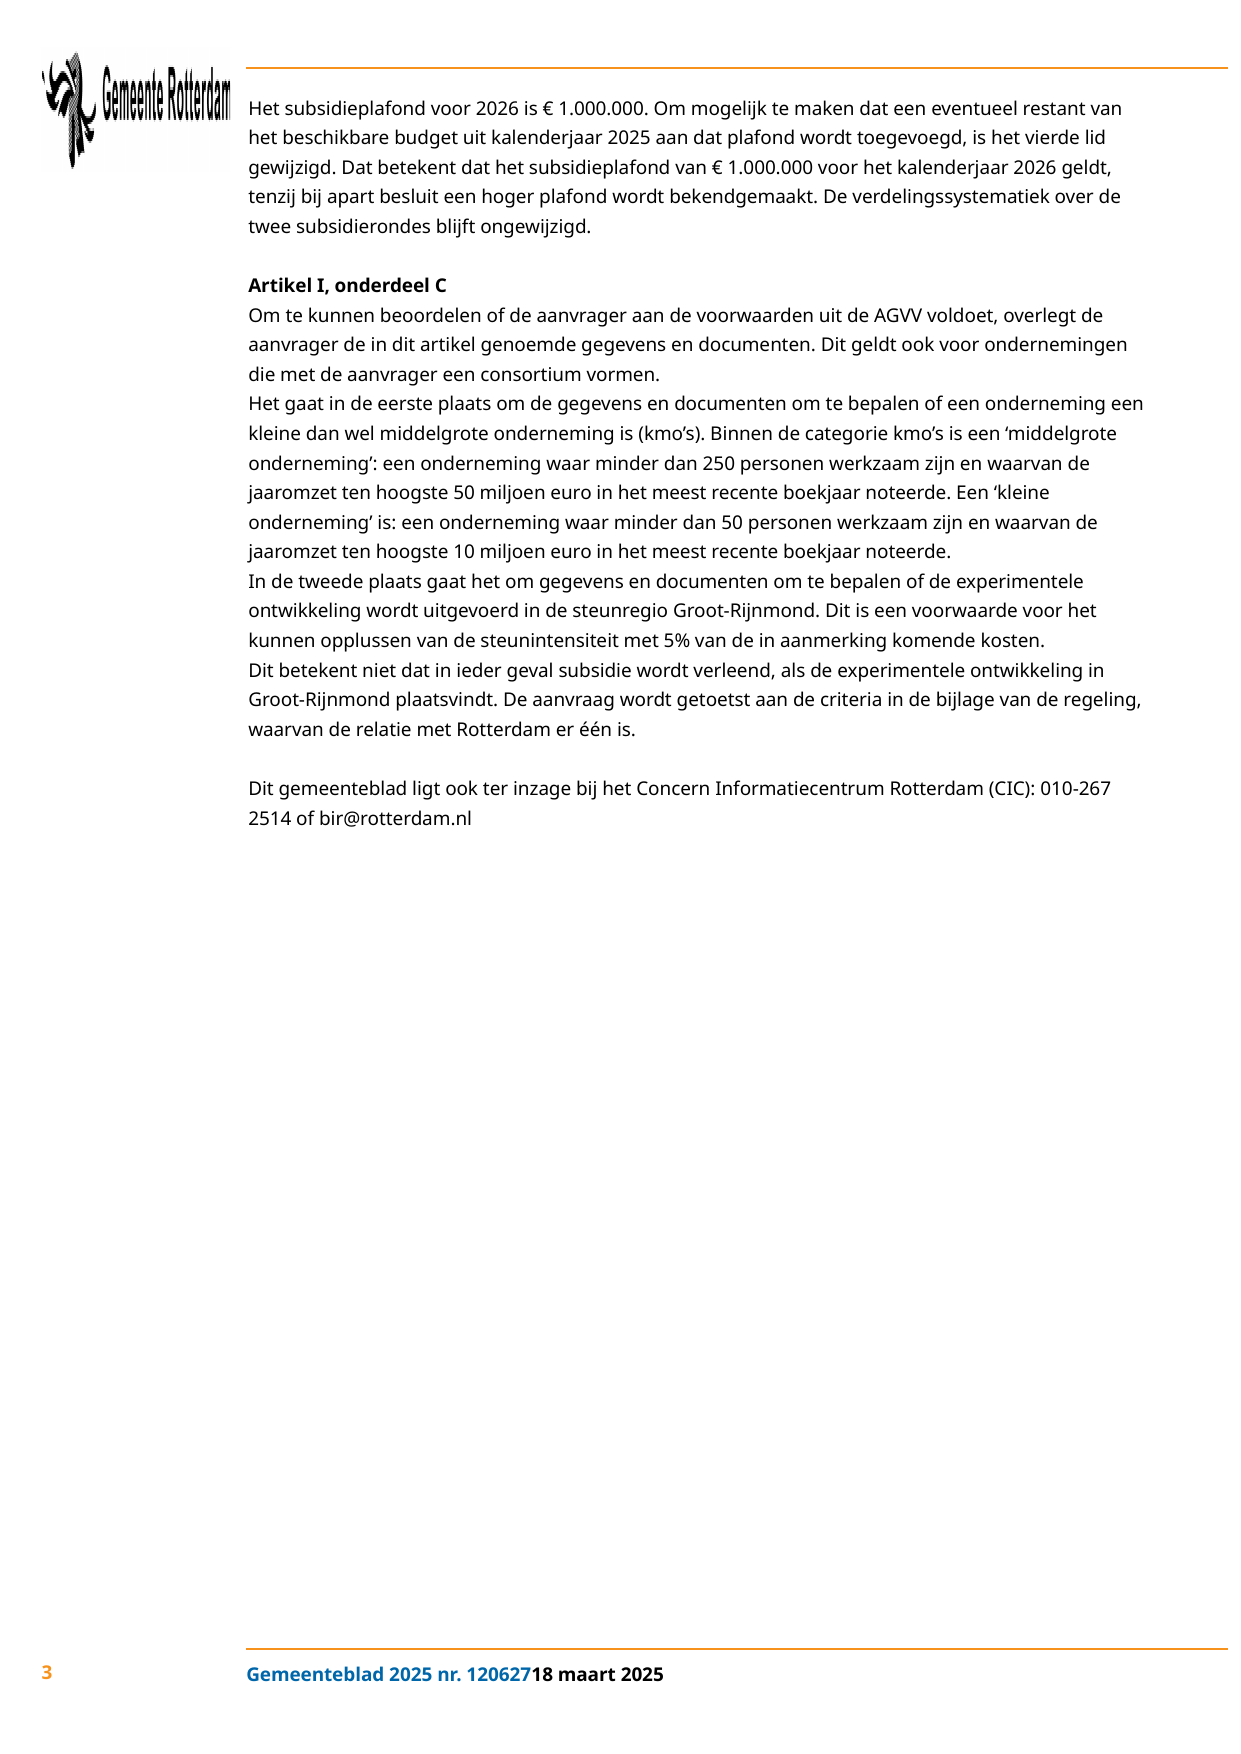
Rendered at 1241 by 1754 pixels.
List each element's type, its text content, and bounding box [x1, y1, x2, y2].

text In de tweede plaats gaat het om gegevens en documenten om te bepalen of de experimentele ontwikkeling wordt uitgevoerd in de steunregio Groot-Rijnmond. Dit is een voorwaarde voor het kunnen opplussen van de steunintensiteit met 5% van de in aanmerking komende kosten. [248, 568, 1152, 653]
text Dit gemeenteblad ligt ook ter inzage bij het Concern Informatiecentrum Rotterdam (CIC): 010-267 2514 of bir@rotterdam.nl [248, 775, 1152, 831]
text Om te kunnen beoordelen of de aanvrager aan de voorwaarden uit de AGVV voldoet, overlegt de aanvrager de in dit artikel genoemde gegevens en documenten. Dit geldt ook voor ondernemingen die met de aanvrager een consortium vormen. [248, 302, 1152, 387]
text Het gaat in de eerste plaats om de gegevens en documenten om te bepalen of een onderneming een kleine dan wel middelgrote onderneming is (kmo’s). Binnen de categorie kmo’s is een ‘middelgrote onderneming’: een onderneming waar minder dan 250 personen werkzaam zijn en waarvan de jaaromzet ten hoogste 50 miljoen euro in het meest recente boekjaar noteerde. Een ‘kleine onderneming’ is: een onderneming waar minder dan 50 personen werkzaam zijn en waarvan de jaaromzet ten hoogste 10 miljoen euro in het meest recente boekjaar noteerde. [248, 391, 1152, 564]
text Artikel I, onderdeel C [248, 272, 1152, 298]
text Het subsidieplafond voor 2026 is € 1.000.000. Om mogelijk te maken dat een eventueel restant van het beschikbare budget uit kalenderjaar 2025 aan dat plafond wordt toegevoegd, is het vierde lid gewijzigd. Dat betekent dat het subsidieplafond van € 1.000.000 voor het kalenderjaar 2026 geldt, tenzij bij apart besluit een hoger plafond wordt bekendgemaakt. De verdelingssystematiek over de twee subsidierondes blijft ongewijzigd. [248, 95, 1152, 239]
picture [41, 47, 231, 172]
text Dit betekent niet dat in ieder geval subsidie wordt verleend, als de experimentele ontwikkeling in Groot-Rijnmond plaatsvindt. De aanvraag wordt getoetst aan de criteria in de bijlage van de regeling, waarvan de relatie met Rotterdam er één is. [248, 657, 1152, 742]
